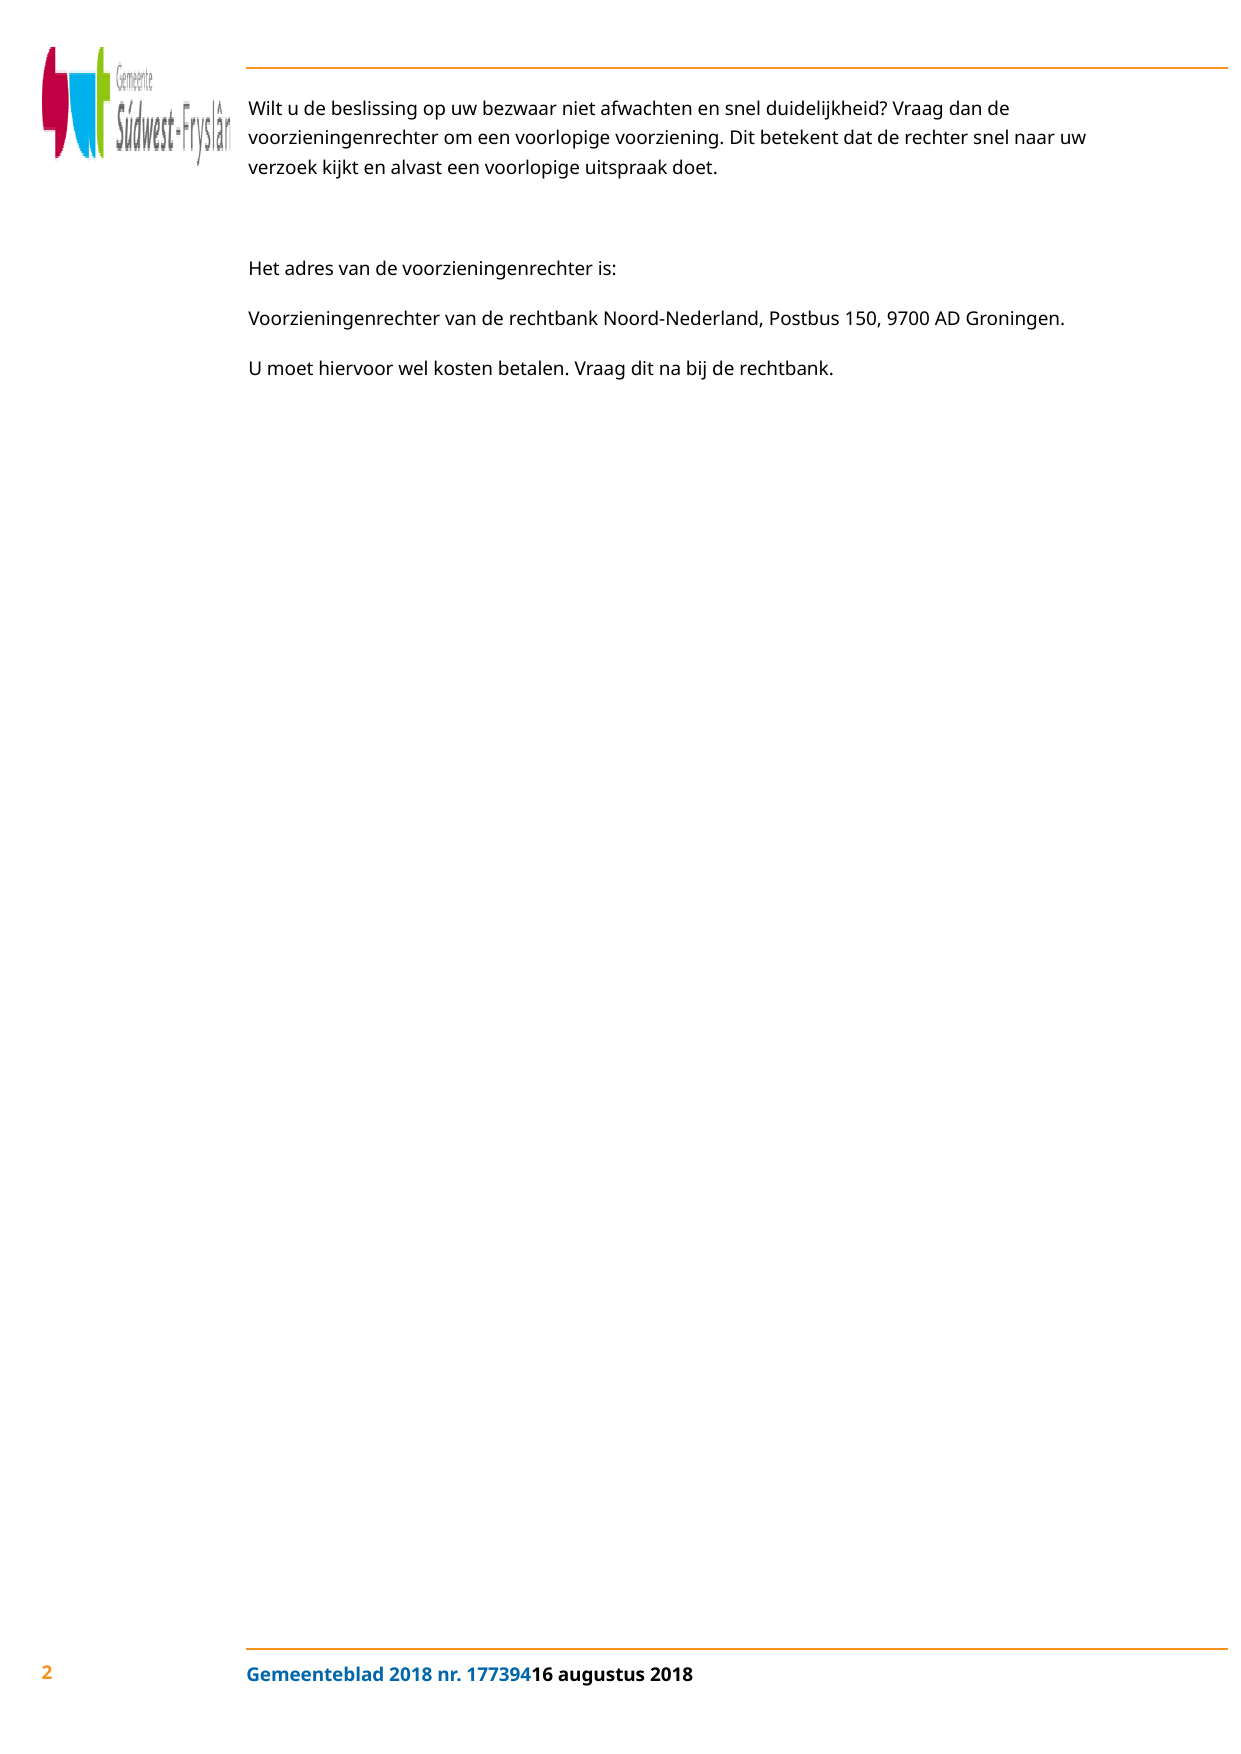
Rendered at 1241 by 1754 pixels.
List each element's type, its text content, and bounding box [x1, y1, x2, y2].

picture [41, 47, 231, 172]
text U moet hiervoor wel kosten betalen. Vraag dit na bij de rechtbank. [248, 356, 1152, 381]
text Wilt u de beslissing op uw bezwaar niet afwachten en snel duidelijkheid? Vraag dan de voorzieningenrechter om een voorlopige voorziening. Dit betekent dat de rechter snel naar uw verzoek kijkt en alvast een voorlopige uitspraak doet. [248, 95, 1152, 180]
text Voorzieningenrechter van de rechtbank Noord-Nederland, Postbus 150, 9700 AD Groningen. [248, 305, 1152, 331]
text Het adres van de voorzieningenrechter is: [248, 255, 1152, 281]
